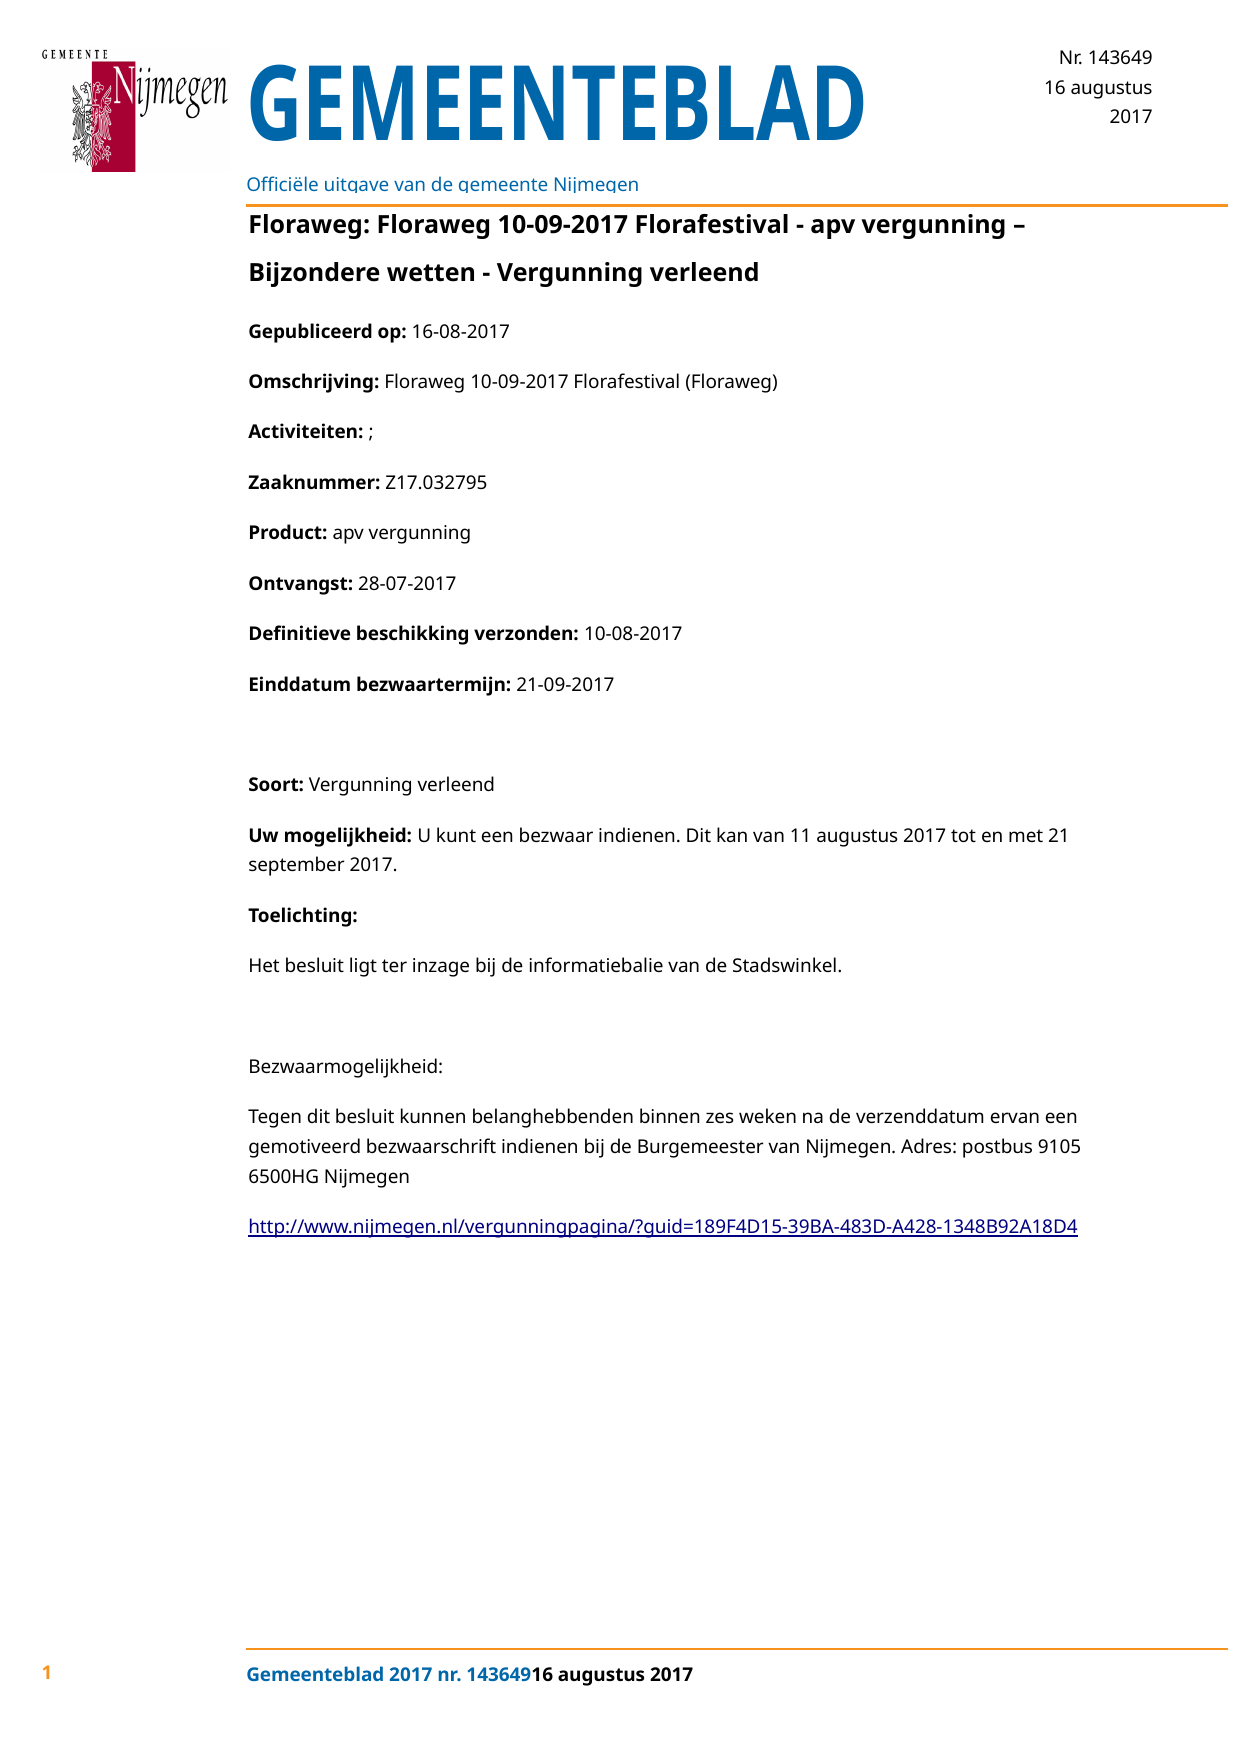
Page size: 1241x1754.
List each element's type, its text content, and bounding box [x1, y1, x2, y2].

text Definitieve beschikking verzonden: 10-08-2017 [248, 620, 1152, 646]
picture [41, 47, 231, 172]
text Product: apv vergunning [248, 519, 1152, 545]
text Zaaknummer: Z17.032795 [248, 469, 1152, 495]
text Toelichting: [248, 902, 1152, 928]
text Ontvangst: 28-07-2017 [248, 570, 1152, 596]
text Soort: Vergunning verleend [248, 772, 1152, 797]
text Floraweg: Floraweg 10-09-2017 Florafestival - apv vergunning – Bijzondere wetten - Vergunning verleend [248, 207, 1152, 288]
text Activiteiten: ; [248, 419, 1152, 444]
text http://www.nijmegen.nl/vergunningpagina/?guid=189F4D15-39BA-483D-A428-1348B92A18D4 [248, 1213, 1152, 1239]
text Gepubliceerd op: 16-08-2017 [248, 318, 1152, 344]
text Bezwaarmogelijkheid: [248, 1053, 1152, 1079]
text Einddatum bezwaartermijn: 21-09-2017 [248, 671, 1152, 697]
text Het besluit ligt ter inzage bij de informatiebalie van de Stadswinkel. [248, 952, 1152, 978]
text Uw mogelijkheid: U kunt een bezwaar indienen. Dit kan van 11 augustus 2017 tot en met 21 september 2017. [248, 822, 1152, 877]
text Tegen dit besluit kunnen belanghebbenden binnen zes weken na de verzenddatum ervan een gemotiveerd bezwaarschrift indienen bij de Burgemeester van Nijmegen. Adres: postbus 9105 6500HG Nijmegen [248, 1104, 1152, 1189]
text Omschrijving: Floraweg 10-09-2017 Florafestival (Floraweg) [248, 368, 1152, 394]
